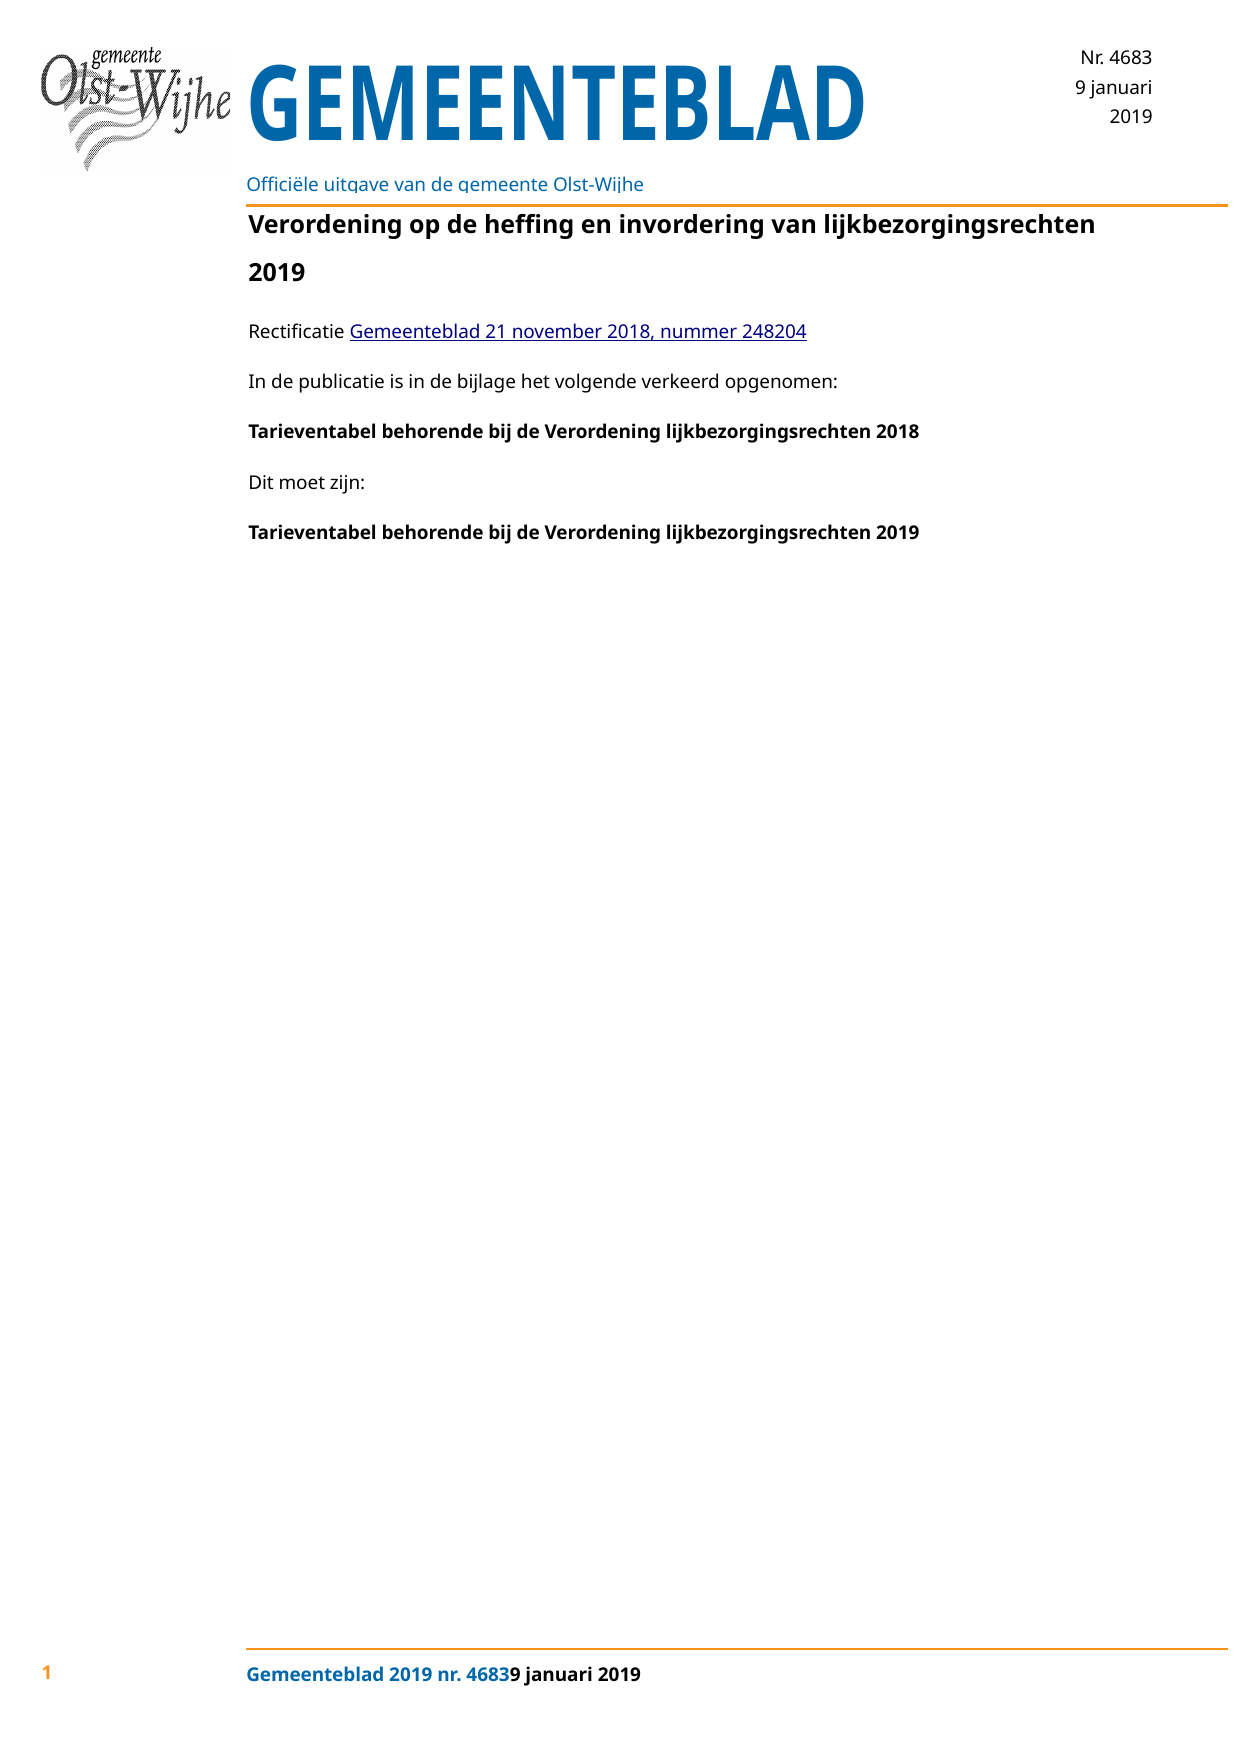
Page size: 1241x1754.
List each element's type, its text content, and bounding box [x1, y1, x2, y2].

picture [41, 47, 231, 172]
text Dit moet zijn: [248, 469, 1152, 495]
text Verordening op de heffing en invordering van lijkbezorgingsrechten 2019 [248, 207, 1152, 288]
text Tarieventabel behorende bij de Verordening lijkbezorgingsrechten 2018 [248, 419, 1152, 444]
text Tarieventabel behorende bij de Verordening lijkbezorgingsrechten 2019 [248, 519, 1152, 545]
text In de publicatie is in de bijlage het volgende verkeerd opgenomen: [248, 368, 1152, 394]
text Rectificatie Gemeenteblad 21 november 2018, nummer 248204 [248, 318, 1152, 344]
